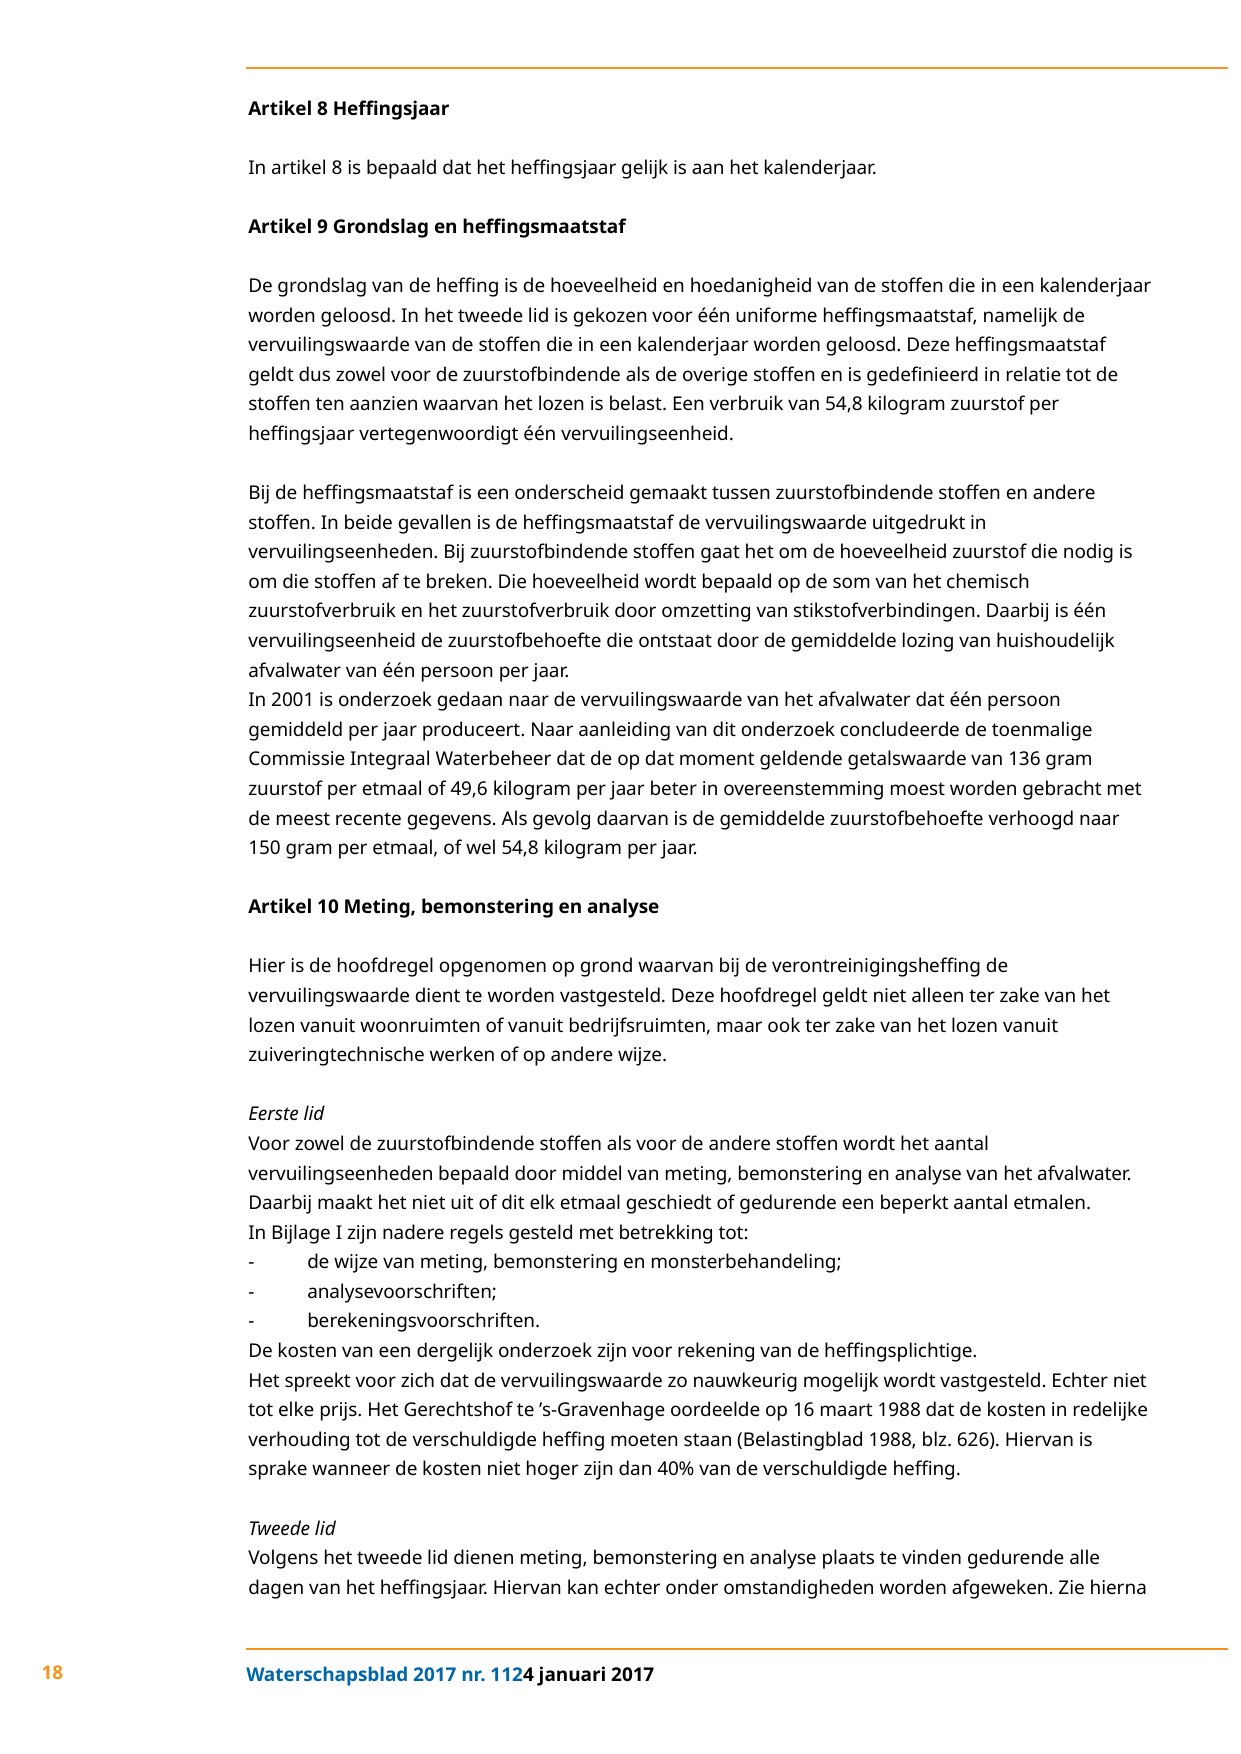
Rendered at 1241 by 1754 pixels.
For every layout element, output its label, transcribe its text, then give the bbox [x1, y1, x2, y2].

text Volgens het tweede lid dienen meting, bemonstering en analyse plaats te vinden gedurende alle dagen van het heffingsjaar. Hiervan kan echter onder omstandigheden worden afgeweken. Zie hierna [248, 1544, 1152, 1600]
text De grondslag van de heffing is de hoeveelheid en hoedanigheid van de stoffen die in een kalenderjaar worden geloosd. In het tweede lid is gekozen voor één uniforme heffingsmaatstaf, namelijk de vervuilingswaarde van de stoffen die in een kalenderjaar worden geloosd. Deze heffingsmaatstaf geldt dus zowel voor de zuurstofbindende als de overige stoffen en is gedefinieerd in relatie tot de stoffen ten aanzien waarvan het lozen is belast. Een verbruik van 54,8 kilogram zuurstof per heffingsjaar vertegenwoordigt één vervuilingseenheid. [248, 272, 1152, 446]
text In artikel 8 is bepaald dat het heffingsjaar gelijk is aan het kalenderjaar. [248, 154, 1152, 180]
text De kosten van een dergelijk onderzoek zijn voor rekening van de heffingsplichtige. [248, 1337, 1152, 1363]
text Het spreekt voor zich dat de vervuilingswaarde zo nauwkeurig mogelijk wordt vastgesteld. Echter niet tot elke prijs. Het Gerechtshof te ’s-Gravenhage oordeelde op 16 maart 1988 dat de kosten in redelijke verhouding tot de verschuldigde heffing moeten staan (Belastingblad 1988, blz. 626). Hiervan is sprake wanneer de kosten niet hoger zijn dan 40% van de verschuldigde heffing. [248, 1367, 1152, 1481]
list berekeningsvoorschriften. [248, 1308, 1152, 1333]
text Artikel 8 Heffingsjaar [248, 95, 1152, 121]
text In 2001 is onderzoek gedaan naar de vervuilingswaarde van het afvalwater dat één persoon gemiddeld per jaar produceert. Naar aanleiding van dit onderzoek concludeerde de toenmalige Commissie Integraal Waterbeheer dat de op dat moment geldende getalswaarde van 136 gram zuurstof per etmaal of 49,6 kilogram per jaar beter in overeenstemming moest worden gebracht met de meest recente gegevens. Als gevolg daarvan is de gemiddelde zuurstofbehoefte verhoogd naar 150 gram per etmaal, of wel 54,8 kilogram per jaar. [248, 686, 1152, 860]
list analysevoorschriften; [248, 1278, 1152, 1304]
text Eerste lid [248, 1101, 1152, 1126]
list de wijze van meting, bemonstering en monsterbehandeling; [248, 1248, 1152, 1274]
text Voor zowel de zuurstofbindende stoffen als voor de andere stoffen wordt het aantal vervuilingseenheden bepaald door middel van meting, bemonstering en analyse van het afvalwater. Daarbij maakt het niet uit of dit elk etmaal geschiedt of gedurende een beperkt aantal etmalen. [248, 1130, 1152, 1215]
text Hier is de hoofdregel opgenomen op grond waarvan bij de verontreinigingsheffing de vervuilingswaarde dient te worden vastgesteld. Deze hoofdregel geldt niet alleen ter zake van het lozen vanuit woonruimten of vanuit bedrijfsruimten, maar ook ter zake van het lozen vanuit zuiveringtechnische werken of op andere wijze. [248, 953, 1152, 1067]
text Artikel 9 Grondslag en heffingsmaatstaf [248, 213, 1152, 239]
picture [41, 47, 231, 172]
text Artikel 10 Meting, bemonstering en analyse [248, 893, 1152, 919]
text Bij de heffingsmaatstaf is een onderscheid gemaakt tussen zuurstofbindende stoffen en andere stoffen. In beide gevallen is de heffingsmaatstaf de vervuilingswaarde uitgedrukt in vervuilingseenheden. Bij zuurstofbindende stoffen gaat het om de hoeveelheid zuurstof die nodig is om die stoffen af te breken. Die hoeveelheid wordt bepaald op de som van het chemisch zuurstofverbruik en het zuurstofverbruik door omzetting van stikstofverbindingen. Daarbij is één vervuilingseenheid de zuurstofbehoefte die ontstaat door de gemiddelde lozing van huishoudelijk afvalwater van één persoon per jaar. [248, 479, 1152, 683]
text Tweede lid [248, 1515, 1152, 1541]
text In Bijlage I zijn nadere regels gesteld met betrekking tot: [248, 1219, 1152, 1245]
